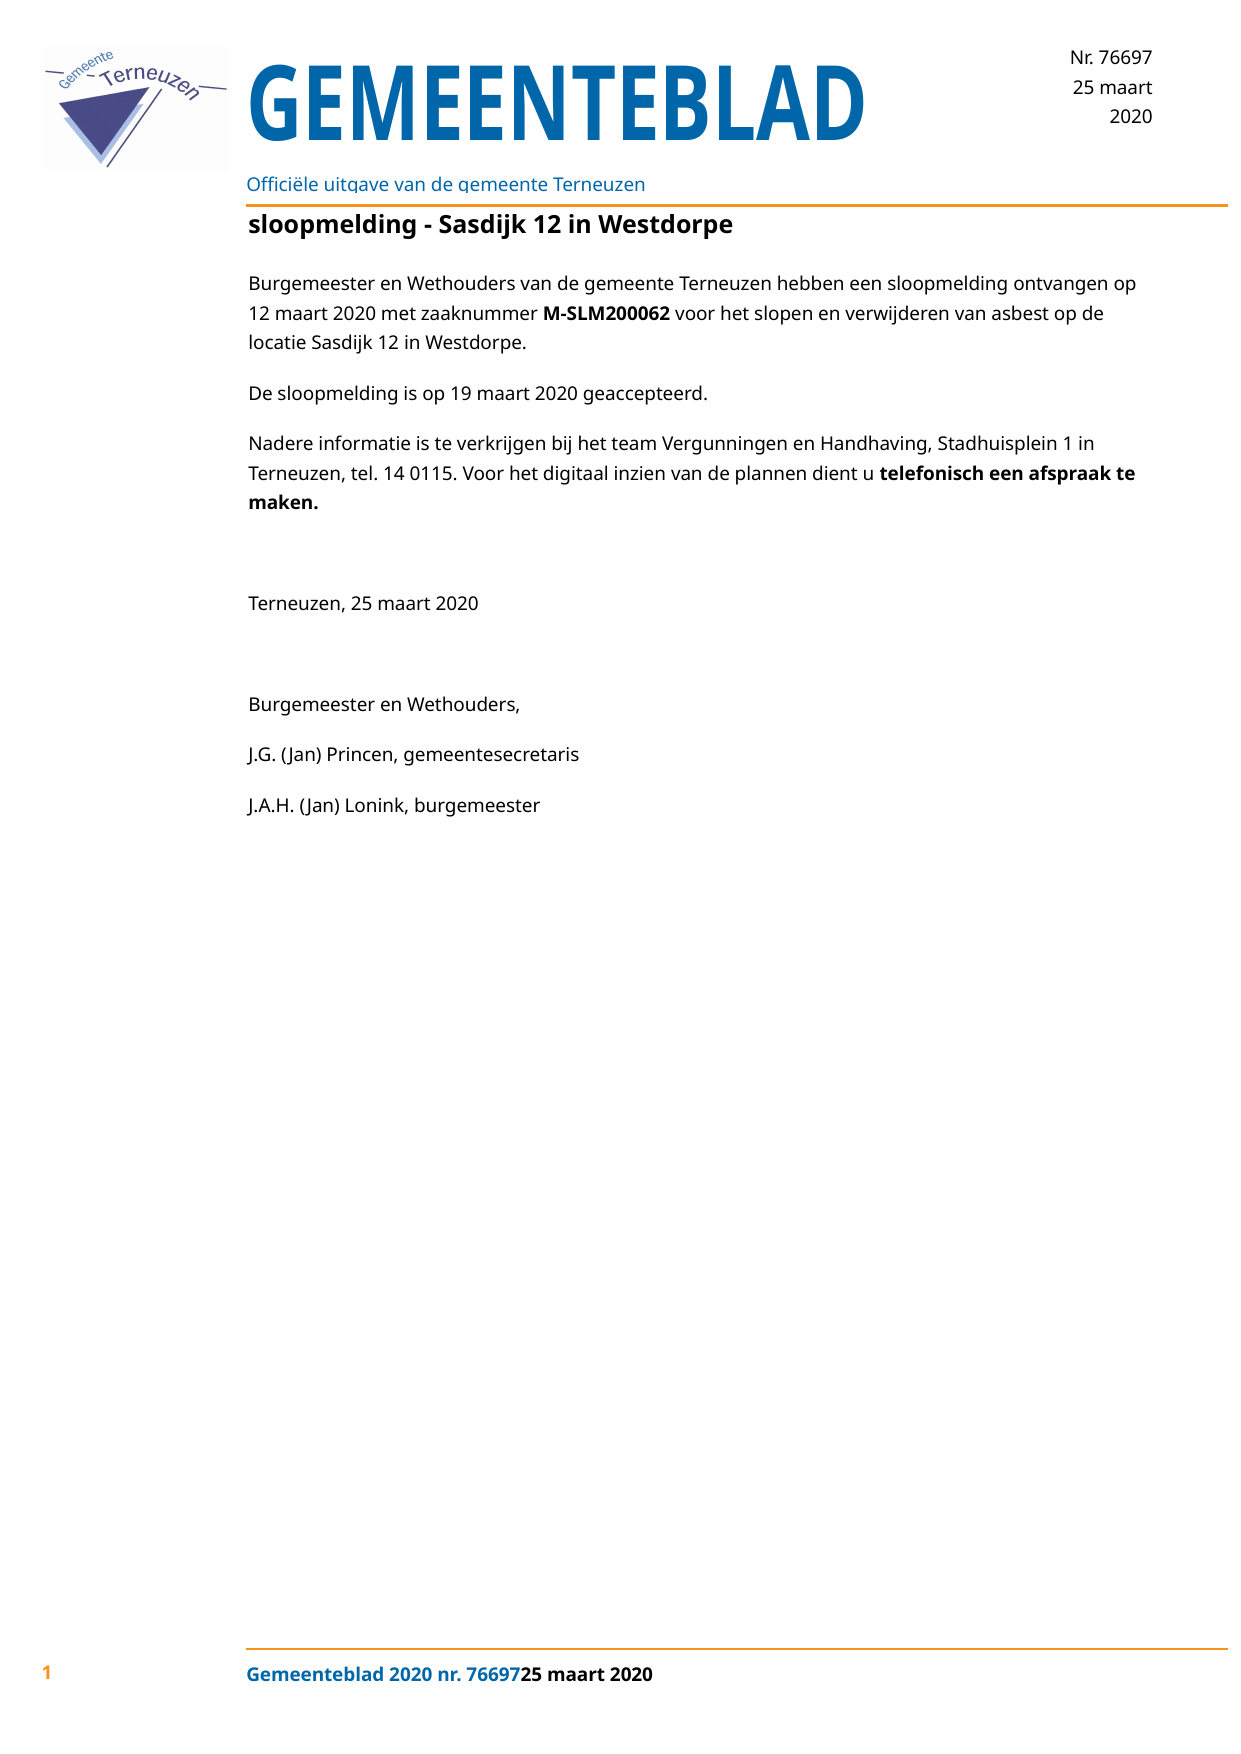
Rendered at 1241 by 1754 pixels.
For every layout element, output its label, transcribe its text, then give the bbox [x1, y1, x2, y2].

text Burgemeester en Wethouders van de gemeente Terneuzen hebben een sloopmelding ontvangen op 12 maart 2020 met zaaknummer M-SLM200062 voor het slopen en verwijderen van asbest op de locatie Sasdijk 12 in Westdorpe. [248, 270, 1152, 355]
text Terneuzen, 25 maart 2020 [248, 590, 1152, 616]
text Burgemeester en Wethouders, [248, 691, 1152, 717]
text sloopmelding - Sasdijk 12 in Westdorpe [248, 207, 1152, 241]
text J.G. (Jan) Princen, gemeentesecretaris [248, 742, 1152, 767]
text De sloopmelding is op 19 maart 2020 geaccepteerd. [248, 380, 1152, 406]
text J.A.H. (Jan) Lonink, burgemeester [248, 792, 1152, 818]
picture [41, 47, 231, 172]
text Nadere informatie is te verkrijgen bij het team Vergunningen en Handhaving, Stadhuisplein 1 in Terneuzen, tel. 14 0115. Voor het digitaal inzien van de plannen dient u telefonisch een afspraak te maken. [248, 430, 1152, 515]
